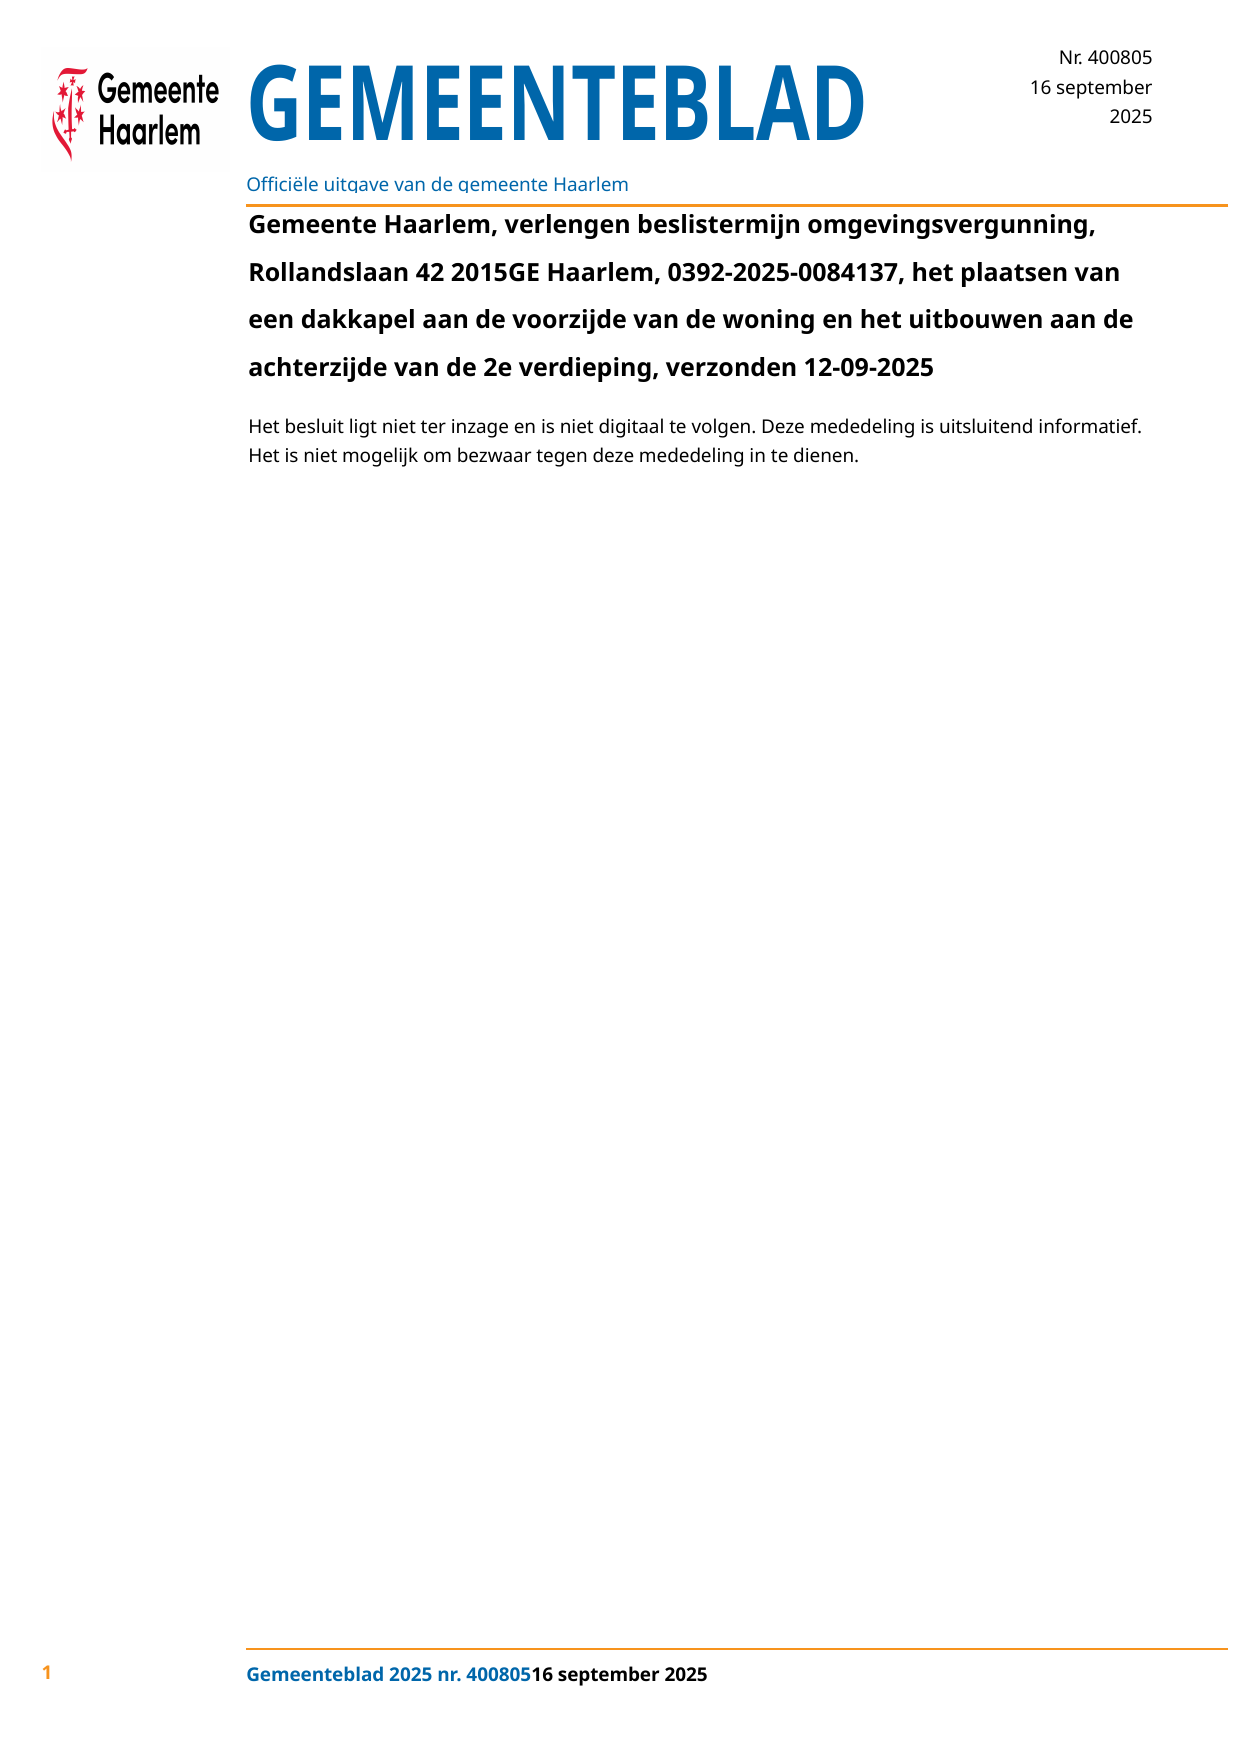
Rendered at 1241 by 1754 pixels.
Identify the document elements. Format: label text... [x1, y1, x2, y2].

text Het besluit ligt niet ter inzage en is niet digitaal te volgen. Deze mededeling is uitsluitend informatief. Het is niet mogelijk om bezwaar tegen deze mededeling in te dienen. [248, 413, 1152, 468]
text Gemeente Haarlem, verlengen beslistermijn omgevingsvergunning, Rollandslaan 42 2015GE Haarlem, 0392-2025-0084137, het plaatsen van een dakkapel aan de voorzijde van de woning en het uitbouwen aan de achterzijde van de 2e verdieping, verzonden 12-09-2025 [248, 207, 1152, 384]
picture [41, 47, 231, 172]
